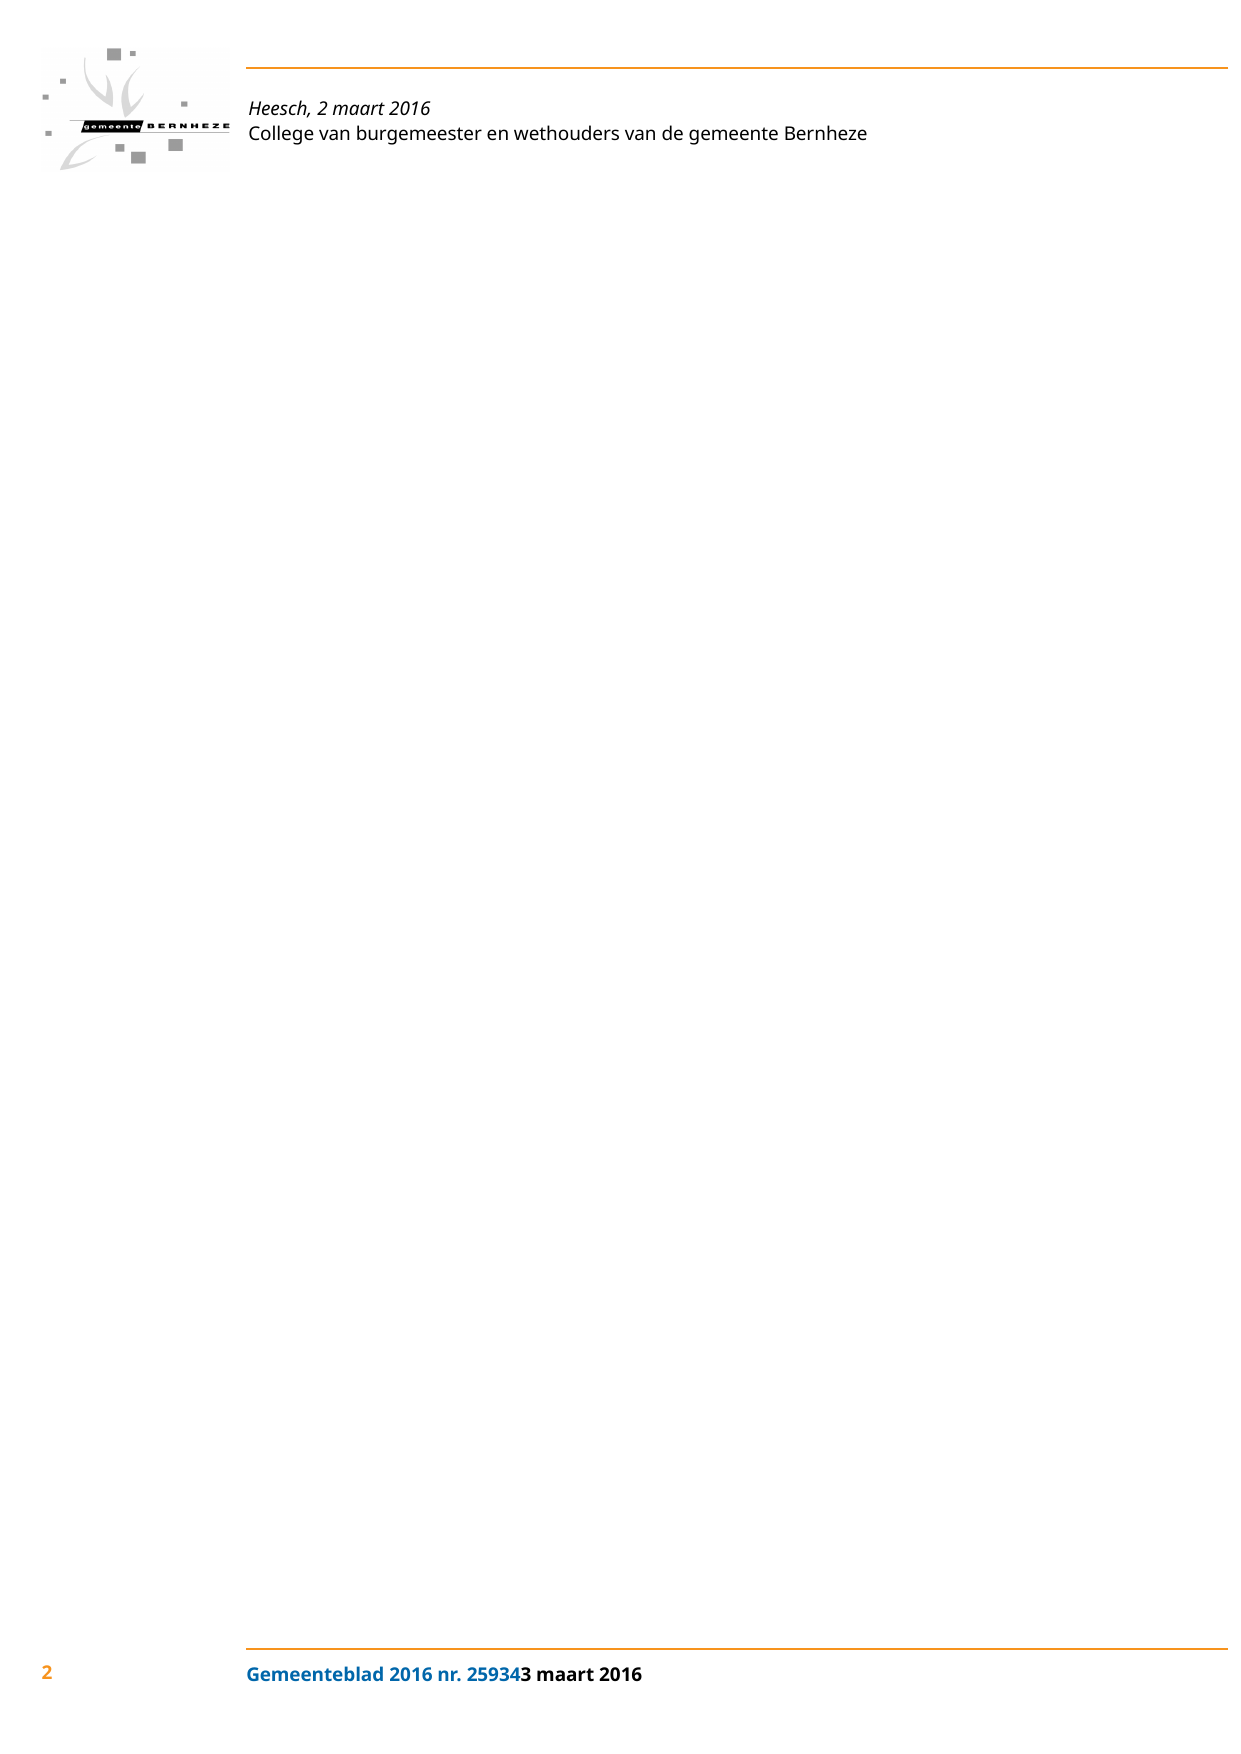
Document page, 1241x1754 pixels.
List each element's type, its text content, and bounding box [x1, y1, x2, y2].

text College van burgemeester en wethouders van de gemeente Bernheze [248, 121, 1152, 146]
text Heesch, 2 maart 2016 [248, 95, 1152, 121]
picture [41, 47, 231, 172]
